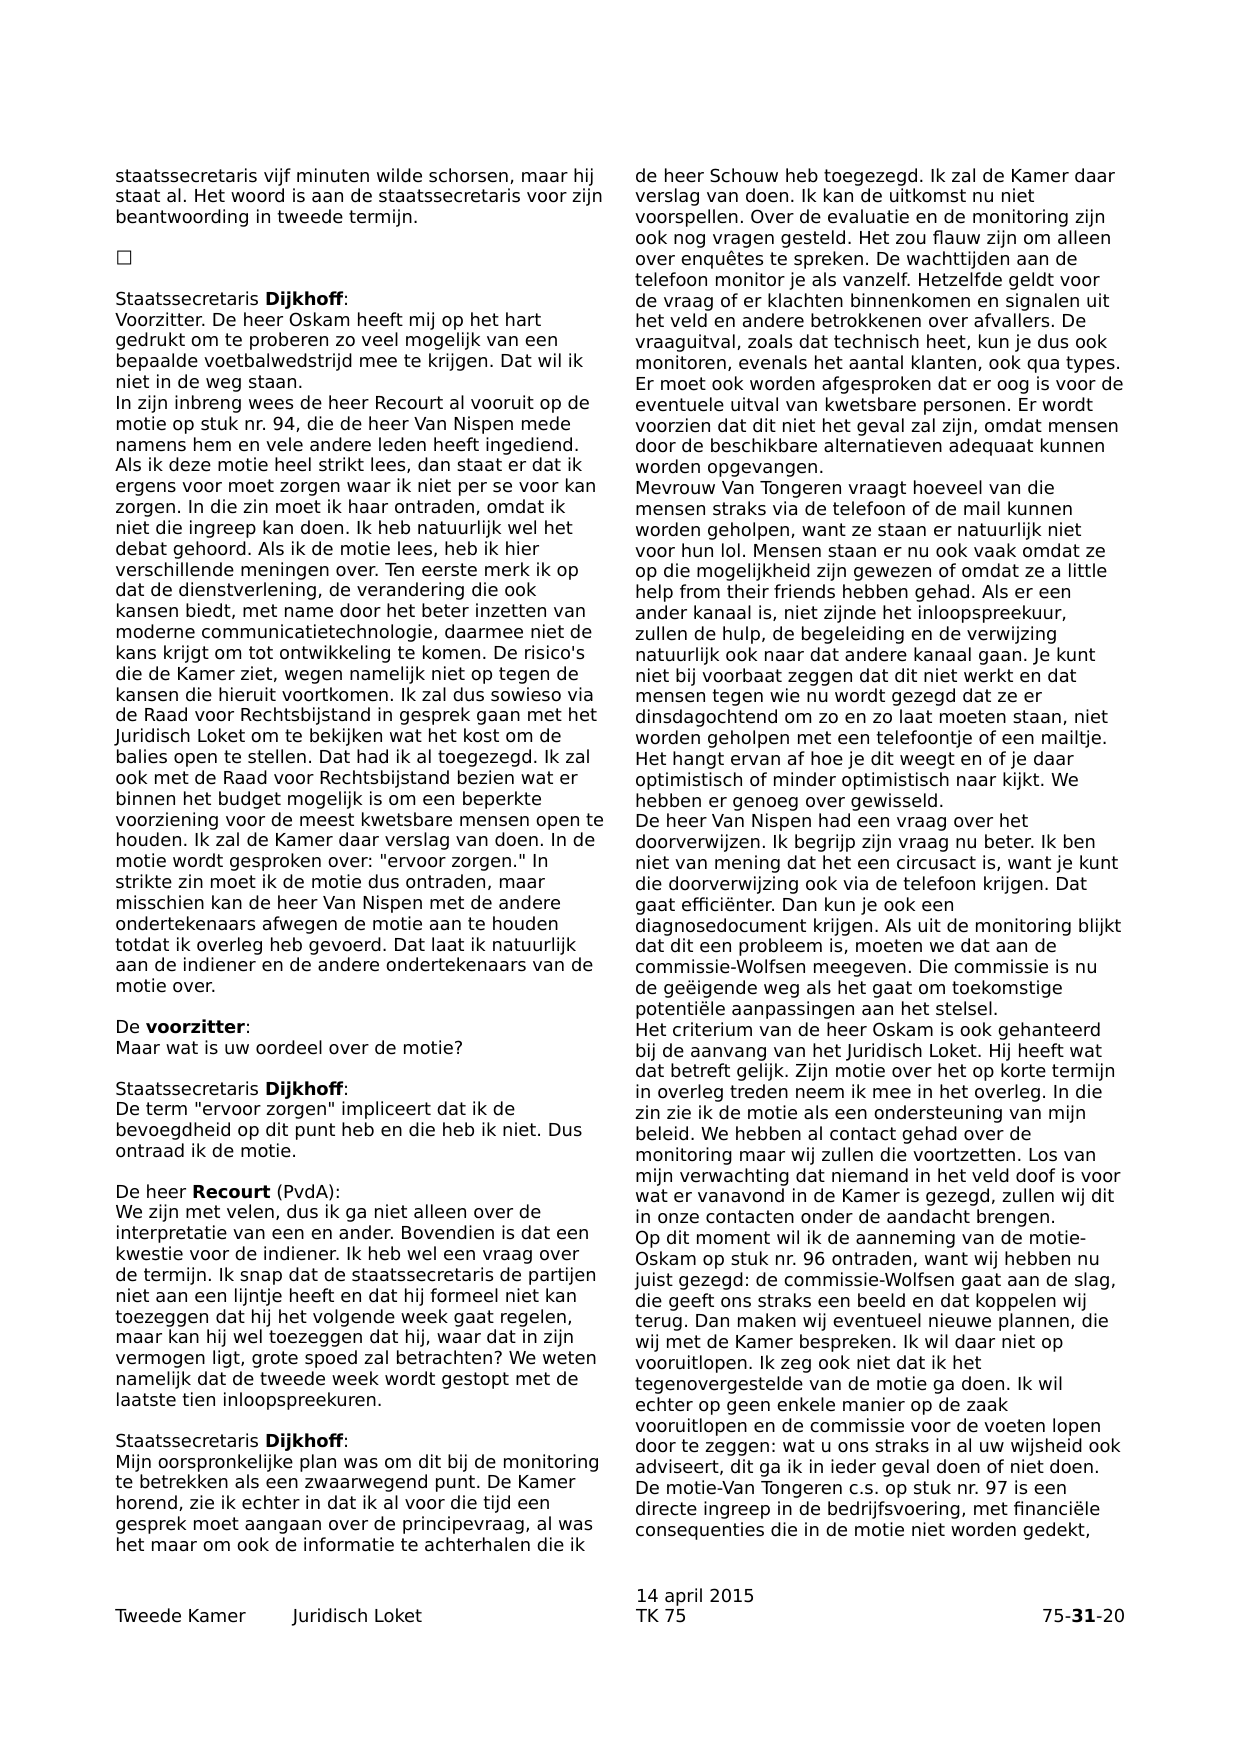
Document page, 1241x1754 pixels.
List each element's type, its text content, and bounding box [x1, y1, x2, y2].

text De term "ervoor zorgen" impliceert dat ik de bevoegdheid op dit punt heb en die heb ik niet. Dus ontraad ik de motie. [115, 1099, 605, 1162]
text Mevrouw Van Tongeren vraagt hoeveel van die mensen straks via de telefoon of de mail kunnen worden geholpen, want ze staan er natuurlijk niet voor hun lol. Mensen staan er nu ook vaak omdat ze op die mogelijkheid zijn gewezen of omdat ze a little help from their friends hebben gehad. Als er een ander kanaal is, niet zijnde het inloopspreekuur, zullen de hulp, de begeleiding en de verwijzing natuurlijk ook naar dat andere kanaal gaan. Je kunt niet bij voorbaat zeggen dat dit niet werkt en dat mensen tegen wie nu wordt gezegd dat ze er dinsdagochtend om zo en zo laat moeten staan, niet worden geholpen met een telefoontje of een mailtje. Het hangt ervan af hoe je dit weegt en of je daar optimistisch of minder optimistisch naar kijkt. We hebben er genoeg over gewisseld. [635, 478, 1125, 811]
text De heer Recourt (PvdA): [115, 1182, 605, 1202]
text In zijn inbreng wees de heer Recourt al vooruit op de motie op stuk nr. 94, die de heer Van Nispen mede namens hem en vele andere leden heeft ingediend. Als ik deze motie heel strikt lees, dan staat er dat ik ergens voor moet zorgen waar ik niet per se voor kan zorgen. In die zin moet ik haar ontraden, omdat ik niet die ingreep kan doen. Ik heb natuurlijk wel het debat gehoord. Als ik de motie lees, heb ik hier verschillende meningen over. Ten eerste merk ik op dat de dienstverlening, de verandering die ook kansen biedt, met name door het beter inzetten van moderne communicatietechnologie, daarmee niet de kans krijgt om tot ontwikkeling te komen. De risico's die de Kamer ziet, wegen namelijk niet op tegen de kansen die hieruit voortkomen. Ik zal dus sowieso via de Raad voor Rechtsbijstand in gesprek gaan met het Juridisch Loket om te bekijken wat het kost om de balies open te stellen. Dat had ik al toegezegd. Ik zal ook met de Raad voor Rechtsbijstand bezien wat er binnen het budget mogelijk is om een beperkte voorziening voor de meest kwetsbare mensen open te houden. Ik zal de Kamer daar verslag van doen. In de motie wordt gesproken over: "ervoor zorgen." In strikte zin moet ik de motie dus ontraden, maar misschien kan de heer Van Nispen met de andere ondertekenaars afwegen de motie aan te houden totdat ik overleg heb gevoerd. Dat laat ik natuurlijk aan de indiener en de andere ondertekenaars van de motie over. [115, 393, 605, 997]
text Staatssecretaris Dijkhoff: [115, 1431, 605, 1451]
text Staatssecretaris Dijkhoff: [115, 288, 605, 309]
text Mijn oorspronkelijke plan was om dit bij de monitoring te betrekken als een zwaarwegend punt. De Kamer horend, zie ik echter in dat ik al voor die tijd een gesprek moet aangaan over de principevraag, al was het maar om ook de informatie te achterhalen die ik [115, 1451, 605, 1556]
text We zijn met velen, dus ik ga niet alleen over de interpretatie van een en ander. Bovendien is dat een kwestie voor de indiener. Ik heb wel een vraag over de termijn. Ik snap dat de staatssecretaris de partijen niet aan een lijntje heeft en dat hij formeel niet kan toezeggen dat hij het volgende week gaat regelen, maar kan hij wel toezeggen dat hij, waar dat in zijn vermogen ligt, grote spoed zal betrachten? We weten namelijk dat de tweede week wordt gestopt met de laatste tien inloopspreekuren. [115, 1202, 605, 1411]
text Voorzitter. De heer Oskam heeft mij op het hart gedrukt om te proberen zo veel mogelijk van een bepaalde voetbalwedstrijd mee te krijgen. Dat wil ik niet in de weg staan. [115, 309, 605, 393]
text De heer Van Nispen had een vraag over het doorverwijzen. Ik begrijp zijn vraag nu beter. Ik ben niet van mening dat het een circusact is, want je kunt die doorverwijzing ook via de telefoon krijgen. Dat gaat efficiënter. Dan kun je ook een diagnosedocument krijgen. Als uit de monitoring blijkt dat dit een probleem is, moeten we dat aan de commissie-Wolfsen meegeven. Die commissie is nu de geëigende weg als het gaat om toekomstige potentiële aanpassingen aan het stelsel. [635, 811, 1125, 1019]
text staatssecretaris vijf minuten wilde schorsen, maar hij staat al. Het woord is aan de staatssecretaris voor zijn beantwoording in tweede termijn. [115, 165, 605, 228]
text Het criterium van de heer Oskam is ook gehanteerd bij de aanvang van het Juridisch Loket. Hij heeft wat dat betreft gelijk. Zijn motie over het op korte termijn in overleg treden neem ik mee in het overleg. In die zin zie ik de motie als een ondersteuning van mijn beleid. We hebben al contact gehad over de monitoring maar wij zullen die voortzetten. Los van mijn verwachting dat niemand in het veld doof is voor wat er vanavond in de Kamer is gezegd, zullen wij dit in onze contacten onder de aandacht brengen. [635, 1019, 1125, 1228]
text Maar wat is uw oordeel over de motie? [115, 1037, 605, 1058]
text De voorzitter: [115, 1017, 605, 1037]
text De motie-Van Tongeren c.s. op stuk nr. 97 is een directe ingreep in de bedrijfsvoering, met financiële consequenties die in de motie niet worden gedekt, [635, 1478, 1125, 1540]
text ⬜ [115, 248, 605, 268]
text Staatssecretaris Dijkhoff: [115, 1078, 605, 1099]
text de heer Schouw heb toegezegd. Ik zal de Kamer daar verslag van doen. Ik kan de uitkomst nu niet voorspellen. Over de evaluatie en de monitoring zijn ook nog vragen gesteld. Het zou flauw zijn om alleen over enquêtes te spreken. De wachttijden aan de telefoon monitor je als vanzelf. Hetzelfde geldt voor de vraag of er klachten binnenkomen en signalen uit het veld en andere betrokkenen over afvallers. De vraaguitval, zoals dat technisch heet, kun je dus ook monitoren, evenals het aantal klanten, ook qua types. Er moet ook worden afgesproken dat er oog is voor de eventuele uitval van kwetsbare personen. Er wordt voorzien dat dit niet het geval zal zijn, omdat mensen door de beschikbare alternatieven adequaat kunnen worden opgevangen. [635, 165, 1125, 478]
text Op dit moment wil ik de aanneming van de motie-Oskam op stuk nr. 96 ontraden, want wij hebben nu juist gezegd: de commissie-Wolfsen gaat aan de slag, die geeft ons straks een beeld en dat koppelen wij terug. Dan maken wij eventueel nieuwe plannen, die wij met de Kamer bespreken. Ik wil daar niet op vooruitlopen. Ik zeg ook niet dat ik het tegenovergestelde van de motie ga doen. Ik wil echter op geen enkele manier op de zaak vooruitlopen en de commissie voor de voeten lopen door te zeggen: wat u ons straks in al uw wijsheid ook adviseert, dit ga ik in ieder geval doen of niet doen. [635, 1228, 1125, 1478]
